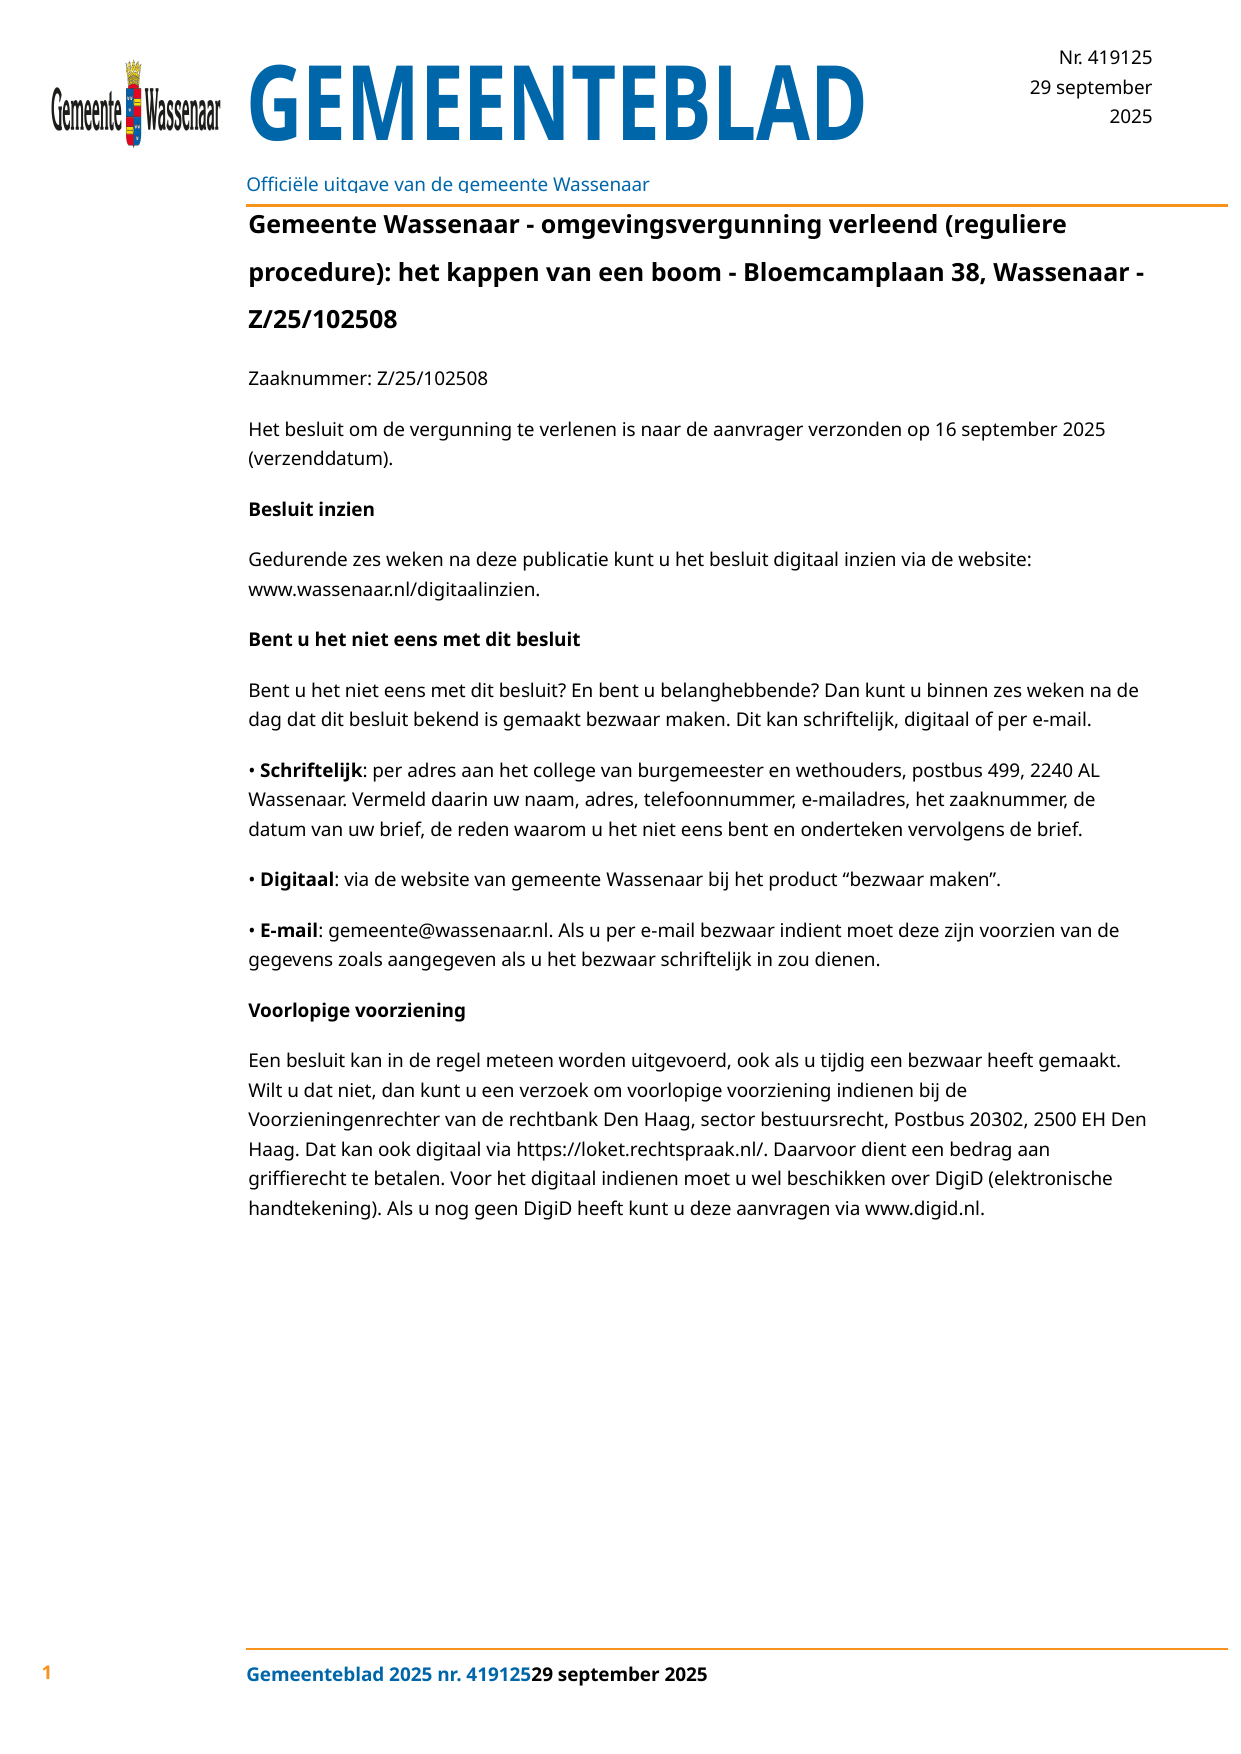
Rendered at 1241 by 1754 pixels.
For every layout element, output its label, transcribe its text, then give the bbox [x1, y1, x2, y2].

text Zaaknummer: Z/25/102508 [248, 366, 1152, 391]
text • Schriftelijk: per adres aan het college van burgemeester en wethouders, postbus 499, 2240 AL Wassenaar. Vermeld daarin uw naam, adres, telefoonnummer, e-mailadres, het zaaknummer, de datum van uw brief, de reden waarom u het niet eens bent en onderteken vervolgens de brief. [248, 757, 1152, 842]
picture [41, 47, 231, 172]
text Gedurende zes weken na deze publicatie kunt u het besluit digitaal inzien via de website: www.wassenaar.nl/digitaalinzien. [248, 546, 1152, 602]
text Gemeente Wassenaar - omgevingsvergunning verleend (reguliere procedure): het kappen van een boom - Bloemcamplaan 38, Wassenaar - Z/25/102508 [248, 207, 1152, 336]
text Het besluit om de vergunning te verlenen is naar de aanvrager verzonden op 16 september 2025 (verzenddatum). [248, 416, 1152, 471]
text Besluit inzien [248, 496, 1152, 522]
text • Digitaal: via de website van gemeente Wassenaar bij het product “bezwaar maken”. [248, 866, 1152, 892]
text Bent u het niet eens met dit besluit? En bent u belanghebbende? Dan kunt u binnen zes weken na de dag dat dit besluit bekend is gemaakt bezwaar maken. Dit kan schriftelijk, digitaal of per e-mail. [248, 677, 1152, 732]
text Voorlopige voorziening [248, 997, 1152, 1022]
text Een besluit kan in de regel meteen worden uitgevoerd, ook als u tijdig een bezwaar heeft gemaakt. Wilt u dat niet, dan kunt u een verzoek om voorlopige voorziening indienen bij de Voorzieningenrechter van de rechtbank Den Haag, sector bestuursrecht, Postbus 20302, 2500 EH Den Haag. Dat kan ook digitaal via https://loket.rechtspraak.nl/. Daarvoor dient een bedrag aan griffierecht te betalen. Voor het digitaal indienen moet u wel beschikken over DigiD (elektronische handtekening). Als u nog geen DigiD heeft kunt u deze aanvragen via www.digid.nl. [248, 1047, 1152, 1221]
text Bent u het niet eens met dit besluit [248, 626, 1152, 652]
text • E-mail: gemeente@wassenaar.nl. Als u per e-mail bezwaar indient moet deze zijn voorzien van de gegevens zoals aangegeven als u het bezwaar schriftelijk in zou dienen. [248, 917, 1152, 972]
